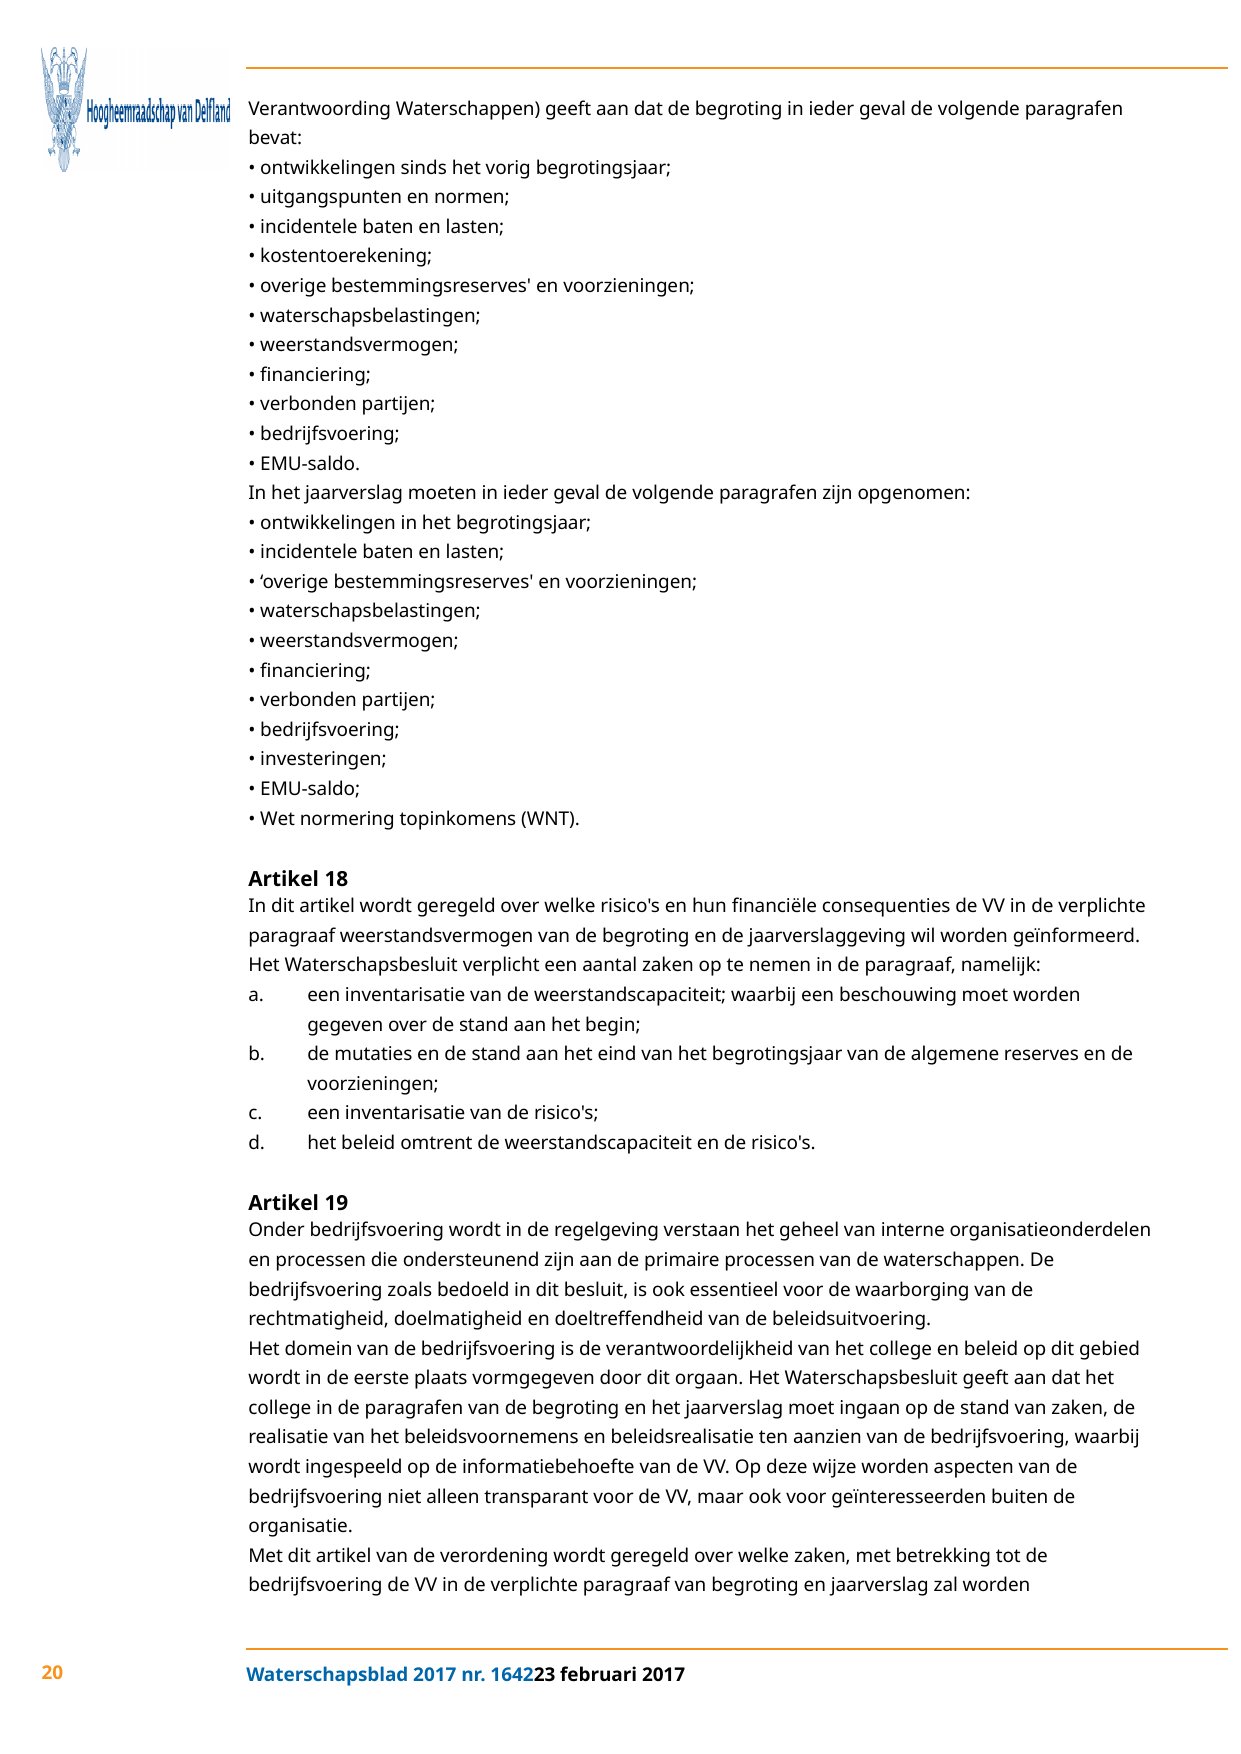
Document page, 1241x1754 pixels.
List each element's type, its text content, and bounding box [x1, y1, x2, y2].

text • verbonden partijen; [248, 391, 1152, 416]
text • waterschapsbelastingen; [248, 598, 1152, 623]
text In dit artikel wordt geregeld over welke risico's en hun financiële consequenties de VV in de verplichte paragraaf weerstandsvermogen van de begroting en de jaarverslaggeving wil worden geïnformeerd. Het Waterschapsbesluit verplicht een aantal zaken op te nemen in de paragraaf, namelijk: [248, 892, 1152, 977]
text • incidentele baten en lasten; [248, 538, 1152, 564]
text • financiering; [248, 361, 1152, 387]
text • ontwikkelingen in het begrotingsjaar; [248, 509, 1152, 535]
text • waterschapsbelastingen; [248, 302, 1152, 328]
text • uitgangspunten en normen; [248, 183, 1152, 209]
text • financiering; [248, 657, 1152, 683]
text Onder bedrijfsvoering wordt in de regelgeving verstaan het geheel van interne organisatieonderdelen en processen die ondersteunend zijn aan de primaire processen van de waterschappen. De bedrijfsvoering zoals bedoeld in dit besluit, is ook essentieel voor de waarborging van de rechtmatigheid, doelmatigheid en doeltreffendheid van de beleidsuitvoering. [248, 1217, 1152, 1331]
text • Wet normering topinkomens (WNT). [248, 805, 1152, 831]
text Artikel 19 [248, 1188, 1152, 1217]
text • incidentele baten en lasten; [248, 213, 1152, 239]
list een inventarisatie van de weerstandscapaciteit; waarbij een beschouwing moet worden gegeven over de stand aan het begin; [248, 981, 1152, 1036]
text • investeringen; [248, 746, 1152, 771]
list een inventarisatie van de risico's; [248, 1099, 1152, 1125]
list het beleid omtrent de weerstandscapaciteit en de risico's. [248, 1129, 1152, 1155]
text Het domein van de bedrijfsvoering is de verantwoordelijkheid van het college en beleid op dit gebied wordt in de eerste plaats vormgegeven door dit orgaan. Het Waterschapsbesluit geeft aan dat het college in de paragrafen van de begroting en het jaarverslag moet ingaan op de stand van zaken, de realisatie van het beleidsvoornemens en beleidsrealisatie ten aanzien van de bedrijfsvoering, waarbij wordt ingespeeld op de informatiebehoefte van de VV. Op deze wijze worden aspecten van de bedrijfsvoering niet alleen transparant voor de VV, maar ook voor geïnteresseerden buiten de organisatie. [248, 1335, 1152, 1538]
text Met dit artikel van de verordening wordt geregeld over welke zaken, met betrekking tot de bedrijfsvoering de VV in de verplichte paragraaf van begroting en jaarverslag zal worden [248, 1542, 1152, 1597]
text • EMU-saldo. [248, 450, 1152, 476]
text • overige bestemmingsreserves' en voorzieningen; [248, 272, 1152, 298]
text • weerstandsvermogen; [248, 627, 1152, 653]
text Artikel 18 [248, 864, 1152, 892]
text • kostentoerekening; [248, 243, 1152, 268]
text In het jaarverslag moeten in ieder geval de volgende paragrafen zijn opgenomen: [248, 479, 1152, 505]
text • EMU-saldo; [248, 775, 1152, 801]
text • bedrijfsvoering; [248, 420, 1152, 446]
text • weerstandsvermogen; [248, 331, 1152, 357]
text • bedrijfsvoering; [248, 716, 1152, 742]
text -Verantwoording Waterschappen) geeft aan dat de begroting in ieder geval de volgende paragrafen bevat: [248, 95, 1152, 150]
text • ‘overige bestemmingsreserves' en voorzieningen; [248, 568, 1152, 594]
text • ontwikkelingen sinds het vorig begrotingsjaar; [248, 154, 1152, 180]
picture [41, 47, 231, 172]
text • verbonden partijen; [248, 686, 1152, 712]
list de mutaties en de stand aan het eind van het begrotingsjaar van de algemene reserves en de voorzieningen; [248, 1040, 1152, 1096]
